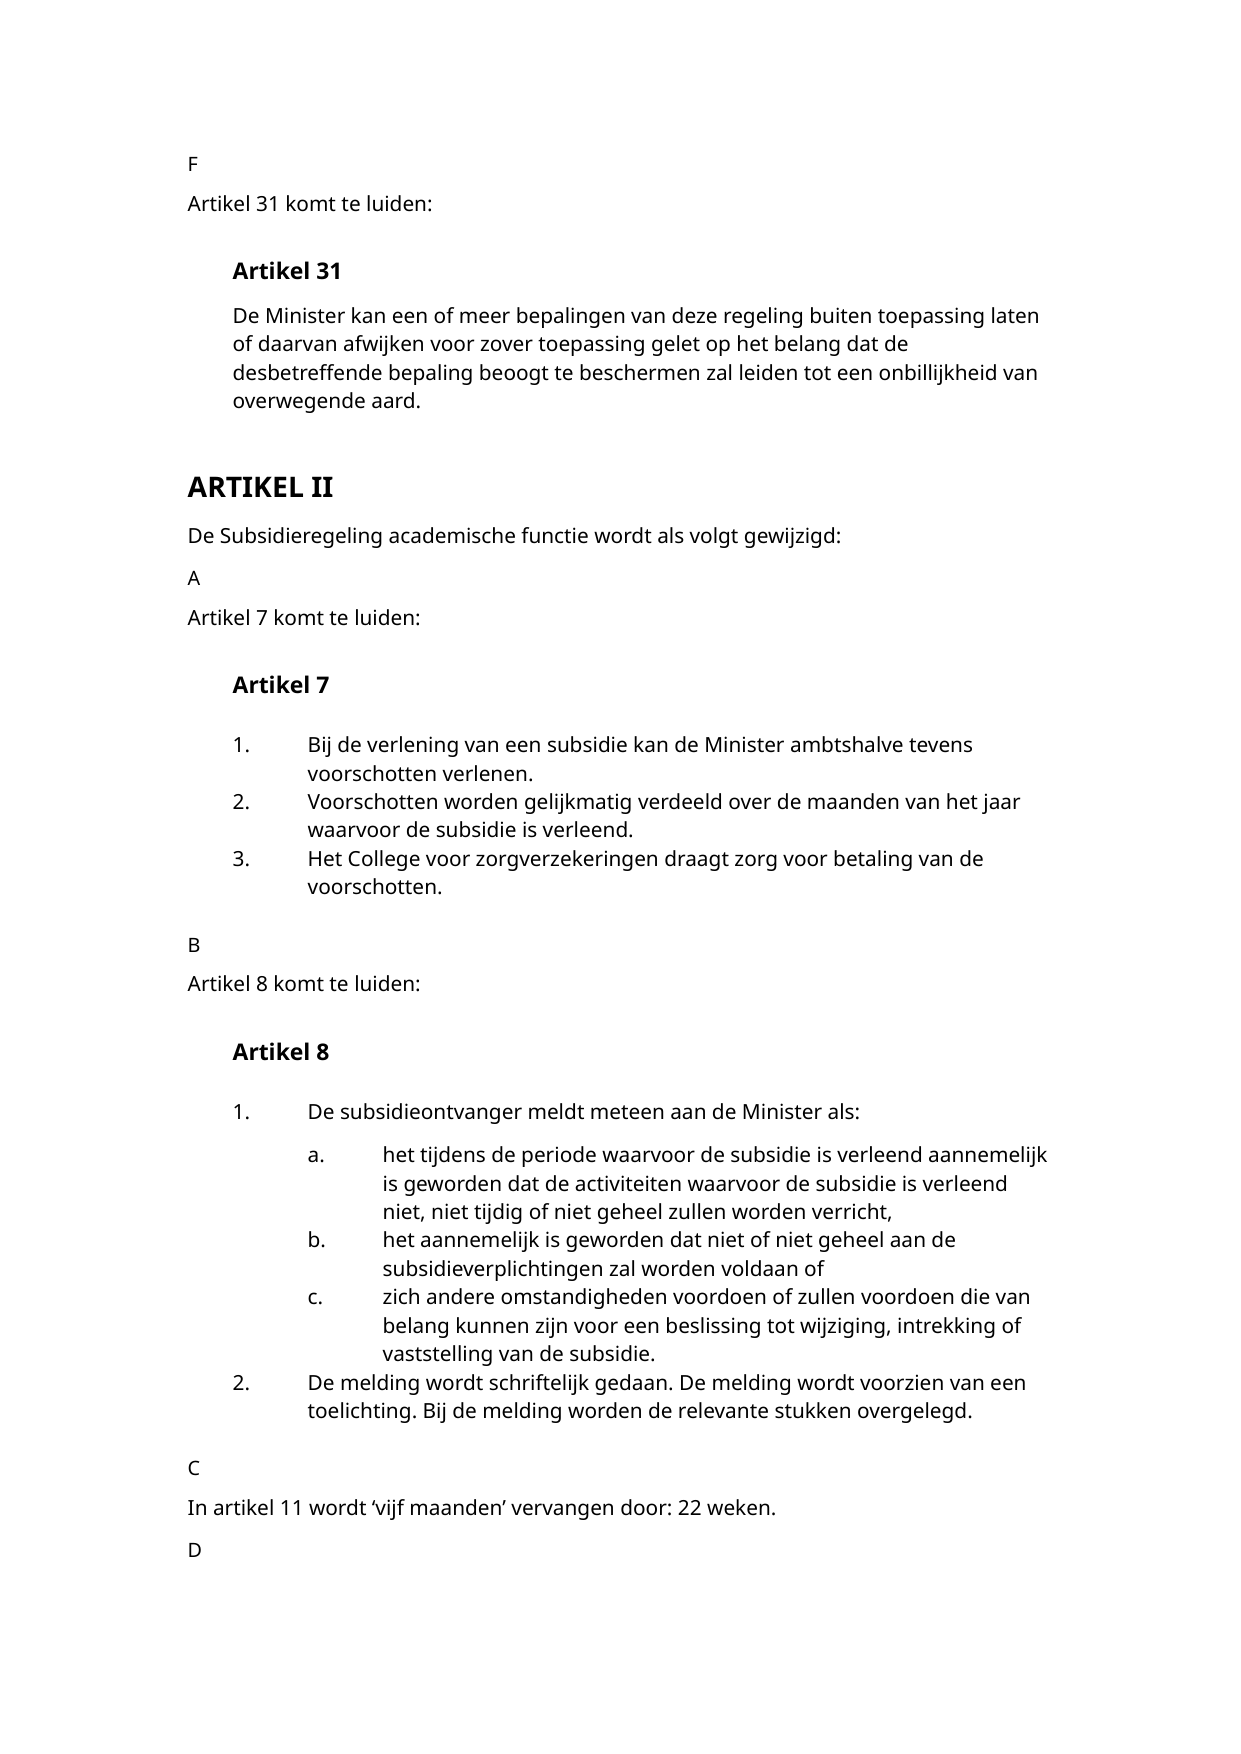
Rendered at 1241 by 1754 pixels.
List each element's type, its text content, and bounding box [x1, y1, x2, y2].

list zich andere omstandigheden voordoen of zullen voordoen die van belang kunnen zijn voor een beslissing tot wijziging, intrekking of vaststelling van de subsidie. [307, 1282, 1053, 1368]
subtitle Artikel 8 [232, 1036, 1053, 1067]
text D [187, 1537, 1053, 1564]
list Bij de verlening van een subsidie kan de Minister ambtshalve tevens voorschotten verlenen. [232, 730, 1053, 787]
text F [187, 150, 1053, 177]
text A [187, 564, 1053, 591]
list het aannemelijk is geworden dat niet of niet geheel aan de subsidieverplichtingen zal worden voldaan of [307, 1226, 1053, 1282]
text Artikel 7 komt te luiden: [187, 603, 1053, 631]
list Het College voor zorgverzekeringen draagt zorg voor betaling van de voorschotten. [232, 844, 1053, 901]
text Artikel 8 komt te luiden: [187, 969, 1053, 998]
list De subsidieontvanger meldt meteen aan de Minister als: [232, 1097, 1053, 1125]
text De Minister kan een of meer bepalingen van deze regeling buiten toepassing laten of daarvan afwijken voor zover toepassing gelet op het belang dat de desbetreffende bepaling beoogt te beschermen zal leiden tot een onbillijkheid van overwegende aard. [232, 301, 1053, 415]
text Artikel 31 komt te luiden: [187, 189, 1053, 217]
text De Subsidieregeling academische functie wordt als volgt gewijzigd: [187, 521, 1053, 549]
list Voorschotten worden gelijkmatig verdeeld over de maanden van het jaar waarvoor de subsidie is verleend. [232, 787, 1053, 844]
list het tijdens de periode waarvoor de subsidie is verleend aannemelijk is geworden dat de activiteiten waarvoor de subsidie is verleend niet, niet tijdig of niet geheel zullen worden verricht, [307, 1140, 1053, 1226]
text In artikel 11 wordt ‘vijf maanden’ vervangen door: 22 weken. [187, 1493, 1053, 1522]
text C [187, 1454, 1053, 1482]
subtitle ARTIKEL II [187, 467, 1053, 506]
subtitle Artikel 31 [232, 255, 1053, 286]
subtitle Artikel 7 [232, 669, 1053, 700]
text B [187, 931, 1053, 958]
list De melding wordt schriftelijk gedaan. De melding wordt voorzien van een toelichting. Bij de melding worden de relevante stukken overgelegd. [232, 1368, 1053, 1424]
